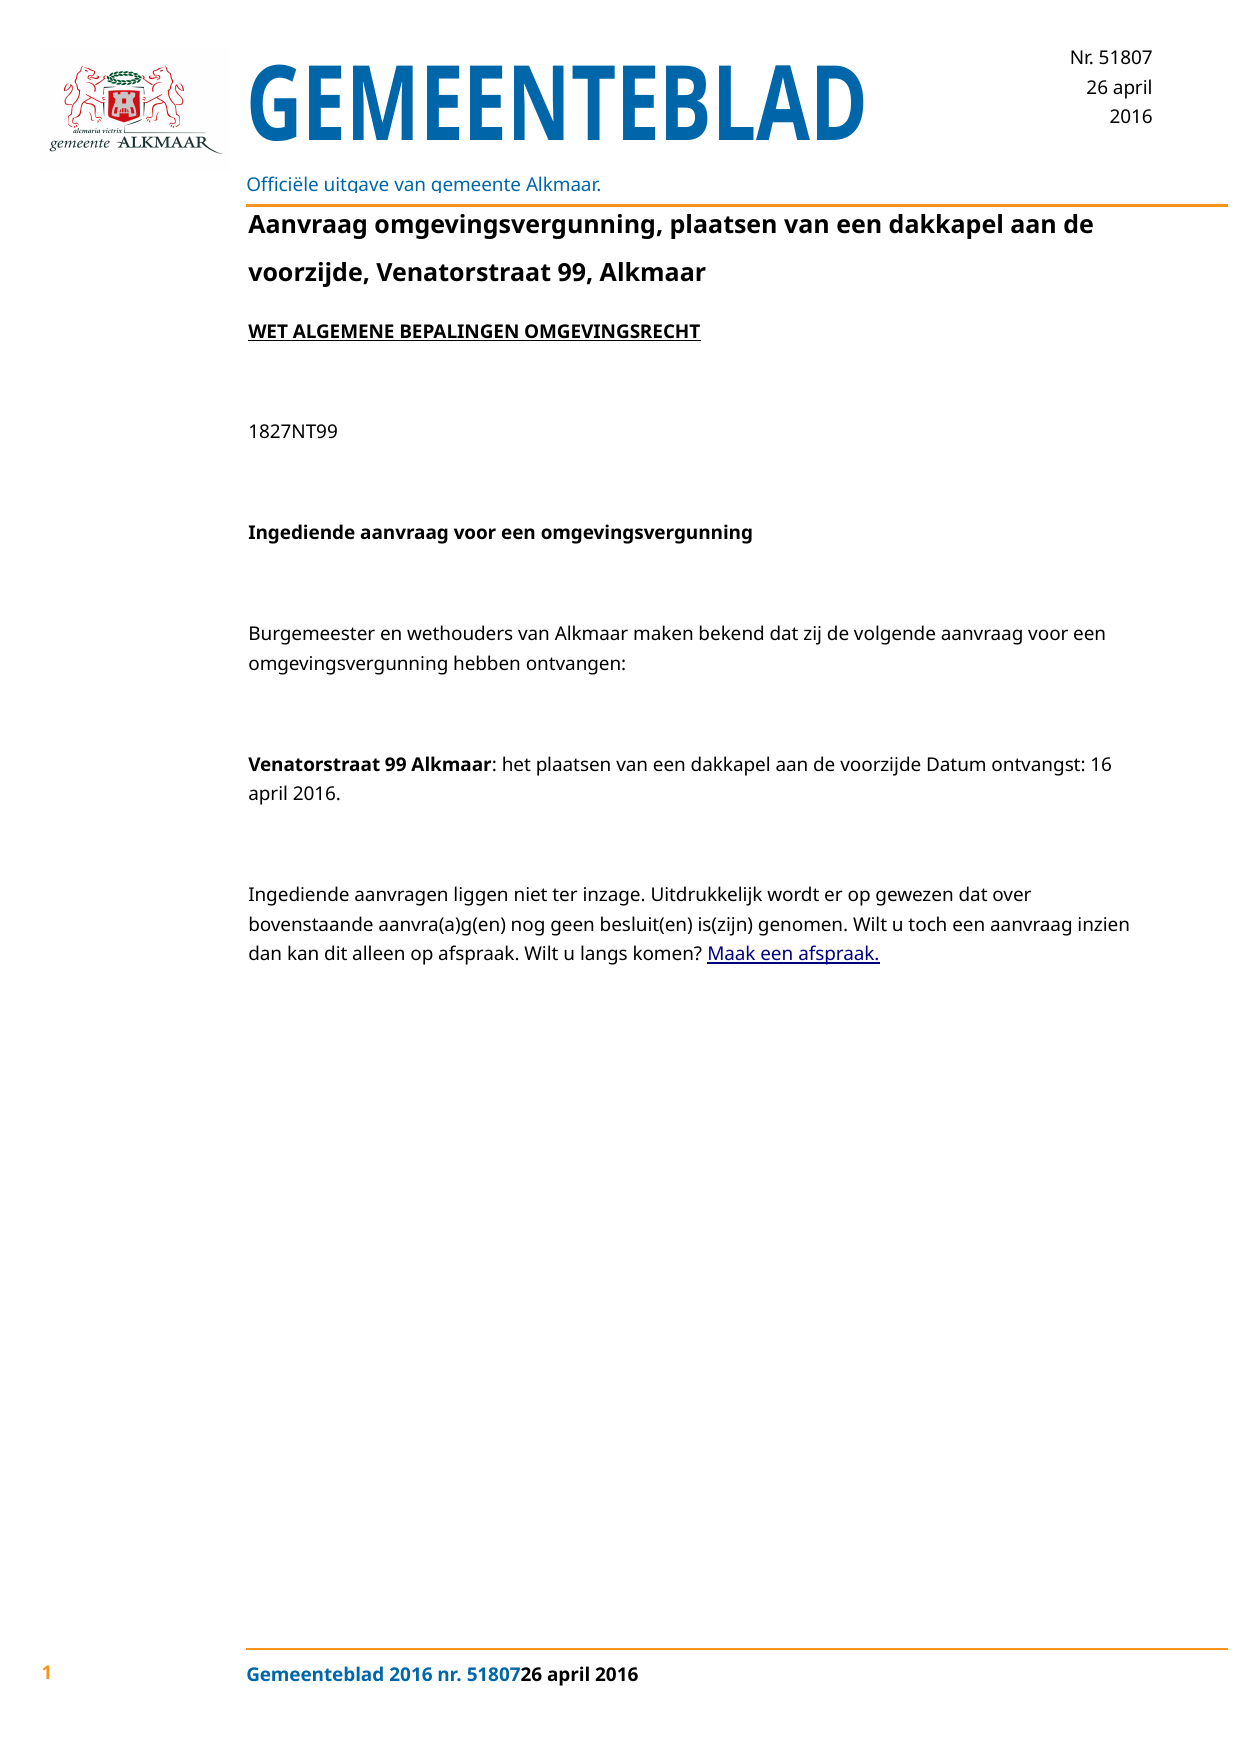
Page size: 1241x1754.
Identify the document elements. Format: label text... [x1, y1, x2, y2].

text Ingediende aanvragen liggen niet ter inzage. Uitdrukkelijk wordt er op gewezen dat over bovenstaande aanvra(a)g(en) nog geen besluit(en) is(zijn) genomen. Wilt u toch een aanvraag inzien dan kan dit alleen op afspraak. Wilt u langs komen? Maak een afspraak. [248, 881, 1152, 966]
text Ingediende aanvraag voor een omgevingsvergunning [248, 519, 1152, 545]
text Aanvraag omgevingsvergunning, plaatsen van een dakkapel aan de voorzijde, Venatorstraat 99, Alkmaar [248, 207, 1152, 288]
picture [41, 47, 231, 172]
text Burgemeester en wethouders van Alkmaar maken bekend dat zij de volgende aanvraag voor een omgevingsvergunning hebben ontvangen: [248, 620, 1152, 676]
text WET ALGEMENE BEPALINGEN OMGEVINGSRECHT [248, 318, 1152, 344]
text Venatorstraat 99 Alkmaar: het plaatsen van een dakkapel aan de voorzijde Datum ontvangst: 16 april 2016. [248, 751, 1152, 806]
text 1827NT99 [248, 419, 1152, 444]
